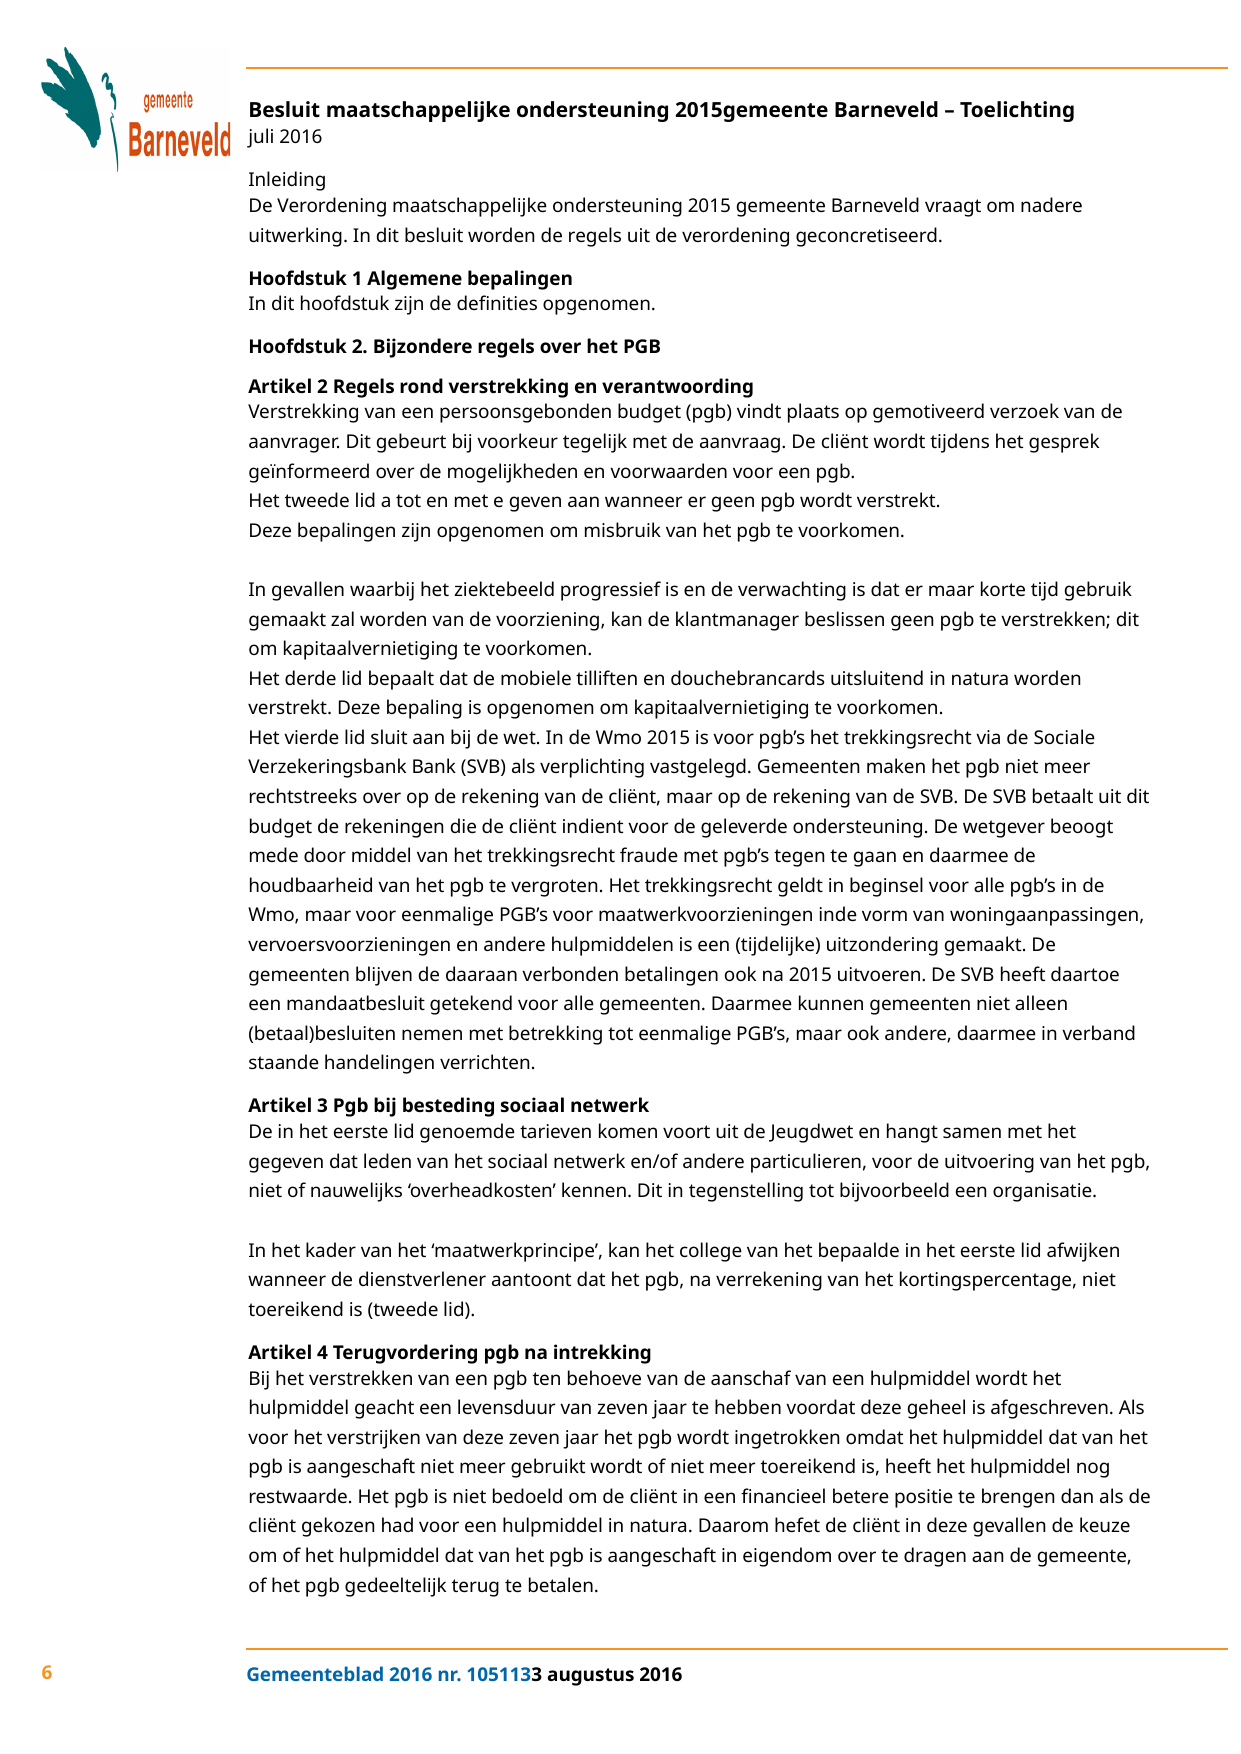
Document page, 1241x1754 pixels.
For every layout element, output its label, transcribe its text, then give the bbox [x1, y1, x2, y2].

text Besluit maatschappelijke ondersteuning 2015gemeente Barneveld – Toelichting [248, 95, 1152, 123]
text Deze bepalingen zijn opgenomen om misbruik van het pgb te voorkomen. [248, 517, 1152, 543]
text juli 2016 [248, 123, 1152, 149]
text Het derde lid bepaalt dat de mobiele tilliften en douchebrancards uitsluitend in natura worden verstrekt. Deze bepaling is opgenomen om kapitaalvernietiging te voorkomen. [248, 665, 1152, 720]
text De Verordening maatschappelijke ondersteuning 2015 gemeente Barneveld vraagt om nadere uitwerking. In dit besluit worden de regels uit de verordening geconcretiseerd. [248, 192, 1152, 247]
text In dit hoofdstuk zijn de definities opgenomen. [248, 291, 1152, 316]
text Hoofdstuk 2. Bijzondere regels over het PGB [248, 334, 1152, 359]
text Artikel 3 Pgb bij besteding sociaal netwerk [248, 1093, 1152, 1118]
text Het vierde lid sluit aan bij de wet. In de Wmo 2015 is voor pgb’s het trekkingsrecht via de Sociale Verzekeringsbank Bank (SVB) als verplichting vastgelegd. Gemeenten maken het pgb niet meer rechtstreeks over op de rekening van de cliënt, maar op de rekening van de SVB. De SVB betaalt uit dit budget de rekeningen die de cliënt indient voor de geleverde ondersteuning. De wetgever beoogt mede door middel van het trekkingsrecht fraude met pgb’s tegen te gaan en daarmee de houdbaarheid van het pgb te vergroten. Het trekkingsrecht geldt in beginsel voor alle pgb’s in de Wmo, maar voor eenmalige PGB’s voor maatwerkvoorzieningen inde vorm van woningaanpassingen, vervoersvoorzieningen en andere hulpmiddelen is een (tijdelijke) uitzondering gemaakt. De gemeenten blijven de daaraan verbonden betalingen ook na 2015 uitvoeren. De SVB heeft daartoe een mandaatbesluit getekend voor alle gemeenten. Daarmee kunnen gemeenten niet alleen (betaal)besluiten nemen met betrekking tot eenmalige PGB’s, maar ook andere, daarmee in verband staande handelingen verrichten. [248, 724, 1152, 1075]
text Inleiding [248, 166, 1152, 192]
text Verstrekking van een persoonsgebonden budget (pgb) vindt plaats op gemotiveerd verzoek van de aanvrager. Dit gebeurt bij voorkeur tegelijk met de aanvraag. De cliënt wordt tijdens het gesprek geïnformeerd over de mogelijkheden en voorwaarden voor een pgb. [248, 399, 1152, 484]
text Het tweede lid a tot en met e geven aan wanneer er geen pgb wordt verstrekt. [248, 487, 1152, 513]
text De in het eerste lid genoemde tarieven komen voort uit de Jeugdwet en hangt samen met het gegeven dat leden van het sociaal netwerk en/of andere particulieren, voor de uitvoering van het pgb, niet of nauwelijks ‘overheadkosten’ kennen. Dit in tegenstelling tot bijvoorbeeld een organisatie. [248, 1118, 1152, 1203]
text In het kader van het ‘maatwerkprincipe’, kan het college van het bepaalde in het eerste lid afwijken wanneer de dienstverlener aantoont dat het pgb, na verrekening van het kortingspercentage, niet toereikend is (tweede lid). [248, 1237, 1152, 1322]
text Artikel 2 Regels rond verstrekking en verantwoording [248, 373, 1152, 399]
text In gevallen waarbij het ziektebeeld progressief is en de verwachting is dat er maar korte tijd gebruik gemaakt zal worden van de voorziening, kan de klantmanager beslissen geen pgb te verstrekken; dit om kapitaalvernietiging te voorkomen. [248, 576, 1152, 661]
text Hoofdstuk 1 Algemene bepalingen [248, 265, 1152, 291]
text Artikel 4 Terugvordering pgb na intrekking [248, 1339, 1152, 1365]
picture [41, 47, 231, 172]
text Bij het verstrekken van een pgb ten behoeve van de aanschaf van een hulpmiddel wordt het hulpmiddel geacht een levensduur van zeven jaar te hebben voordat deze geheel is afgeschreven. Als voor het verstrijken van deze zeven jaar het pgb wordt ingetrokken omdat het hulpmiddel dat van het pgb is aangeschaft niet meer gebruikt wordt of niet meer toereikend is, heeft het hulpmiddel nog restwaarde. Het pgb is niet bedoeld om de cliënt in een financieel betere positie te brengen dan als de cliënt gekozen had voor een hulpmiddel in natura. Daarom hefet de cliënt in deze gevallen de keuze om of het hulpmiddel dat van het pgb is aangeschaft in eigendom over te dragen aan de gemeente, of het pgb gedeeltelijk terug te betalen. [248, 1365, 1152, 1598]
